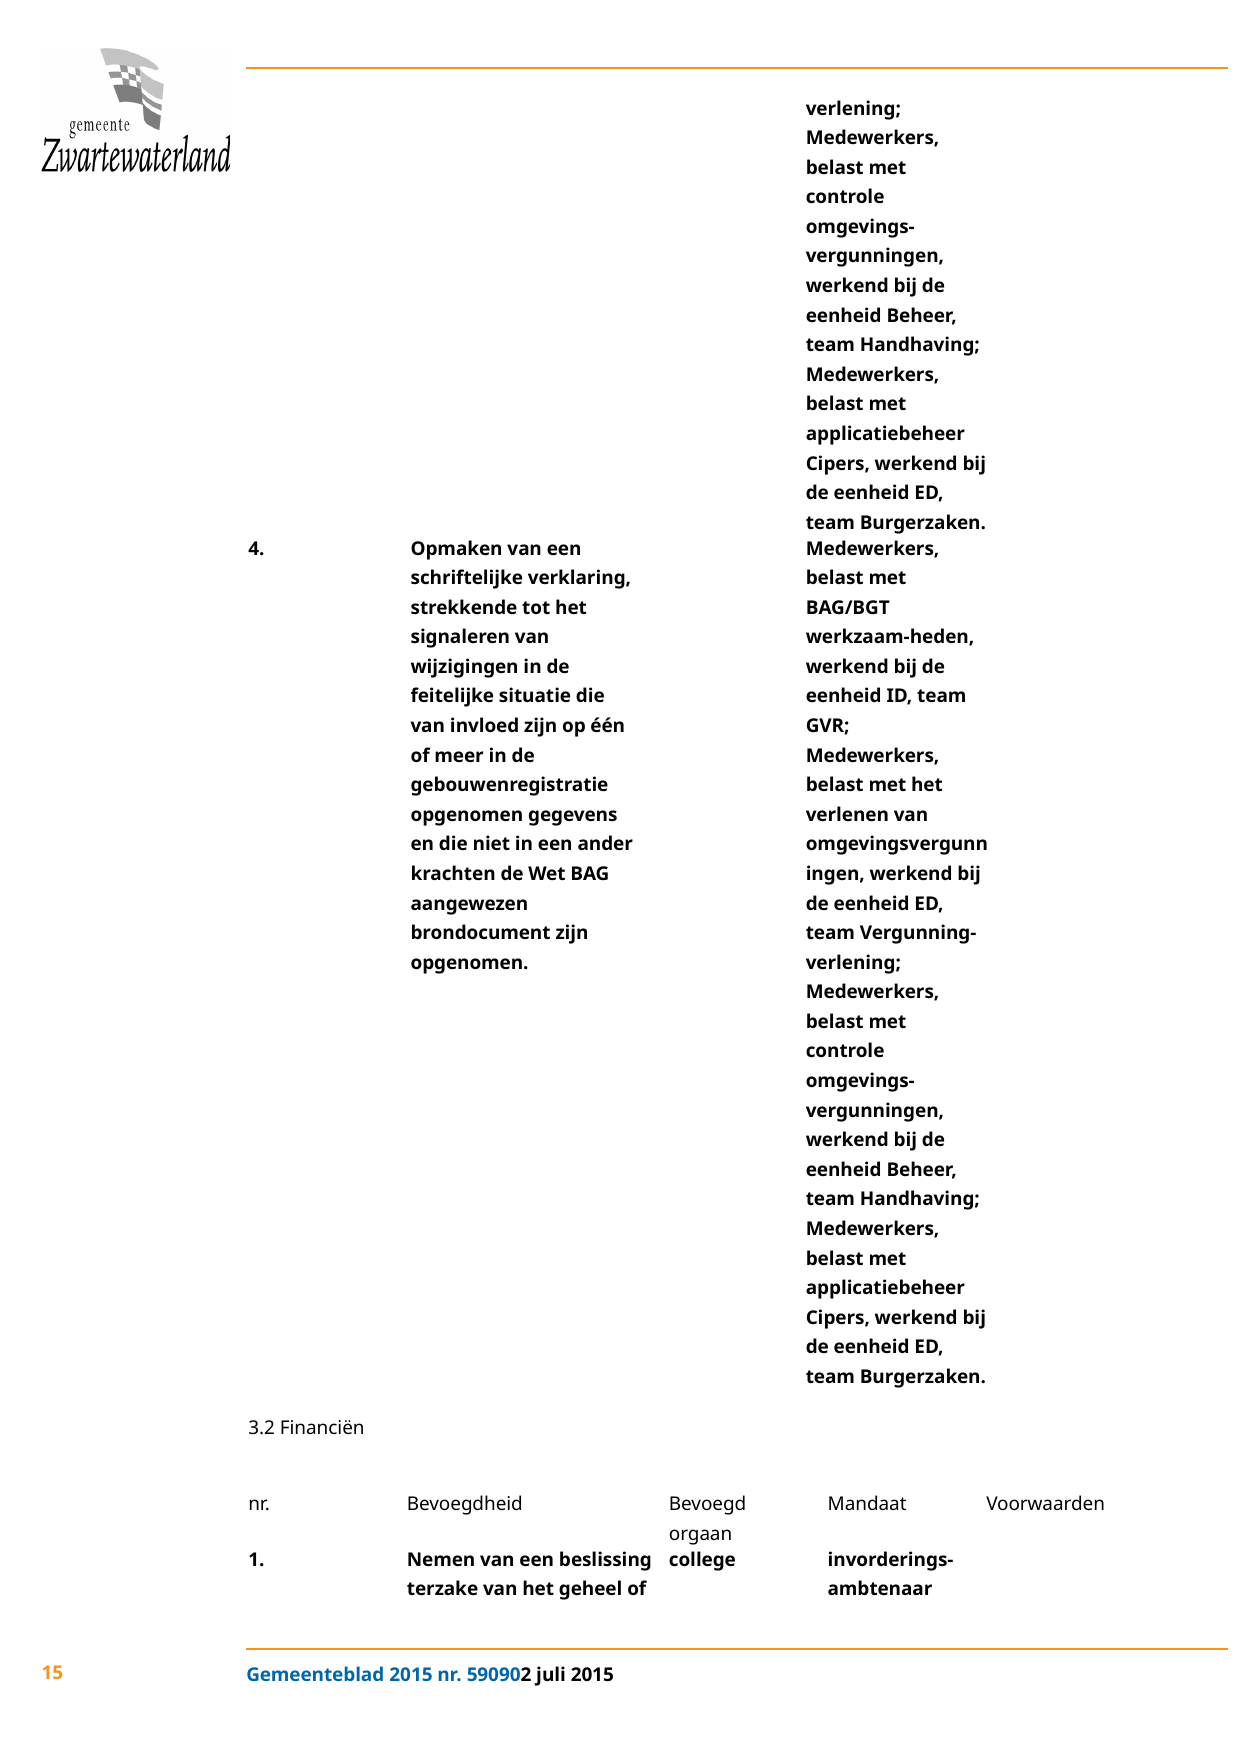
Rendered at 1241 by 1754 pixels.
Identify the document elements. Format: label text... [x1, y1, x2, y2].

table_cell invorderings-ambtenaar [828, 1546, 986, 1601]
picture [41, 47, 231, 172]
table_header Bevoegd orgaan [669, 1491, 827, 1546]
table_cell [643, 535, 806, 1389]
table_cell [248, 95, 410, 535]
table_cell Medewerkers, belast met BAG/BGT werkzaam-heden, werkend bij de eenheid ID, team GVR; Medewerkers, belast met het verlenen van omgevingsvergunningen, werkend bij de eenheid ED, team Vergunning-verlening; Medewerkers, belast met controle omgevings-vergunningen, werkend bij de eenheid Beheer, team Handhaving; Medewerkers, belast met applicatiebeheer Cipers, werkend bij de eenheid ED, team Burgerzaken. [806, 535, 989, 1389]
table_header nr. [248, 1491, 407, 1546]
table_cell Nemen van een beslissing terzake van het geheel of [407, 1546, 669, 1601]
table_cell [986, 1546, 1152, 1601]
table_cell [989, 535, 1152, 1389]
table_cell Opmaken van een schriftelijke verklaring, strekkende tot het signaleren van wijzigingen in de feitelijke situatie die van invloed zijn op één of meer in de gebouwenregistratie opgenomen gegevens en die niet in een ander krachten de Wet BAG aangewezen brondocument zijn opgenomen. [410, 535, 643, 1389]
table_cell verlening; Medewerkers, belast met controle omgevings-vergunningen, werkend bij de eenheid Beheer, team Handhaving; Medewerkers, belast met applicatiebeheer Cipers, werkend bij de eenheid ED, team Burgerzaken. [806, 95, 989, 535]
table_cell [989, 95, 1152, 535]
table_header Bevoegdheid [407, 1491, 669, 1546]
table_cell 1. [248, 1546, 407, 1601]
table_cell 4. [248, 535, 410, 1389]
text 3.2 Financiën [248, 1414, 1152, 1440]
table_cell college [669, 1546, 827, 1601]
table_cell [410, 95, 643, 535]
table_header Voorwaarden [986, 1491, 1152, 1546]
table_cell [643, 95, 806, 535]
table_header Mandaat [828, 1491, 986, 1546]
